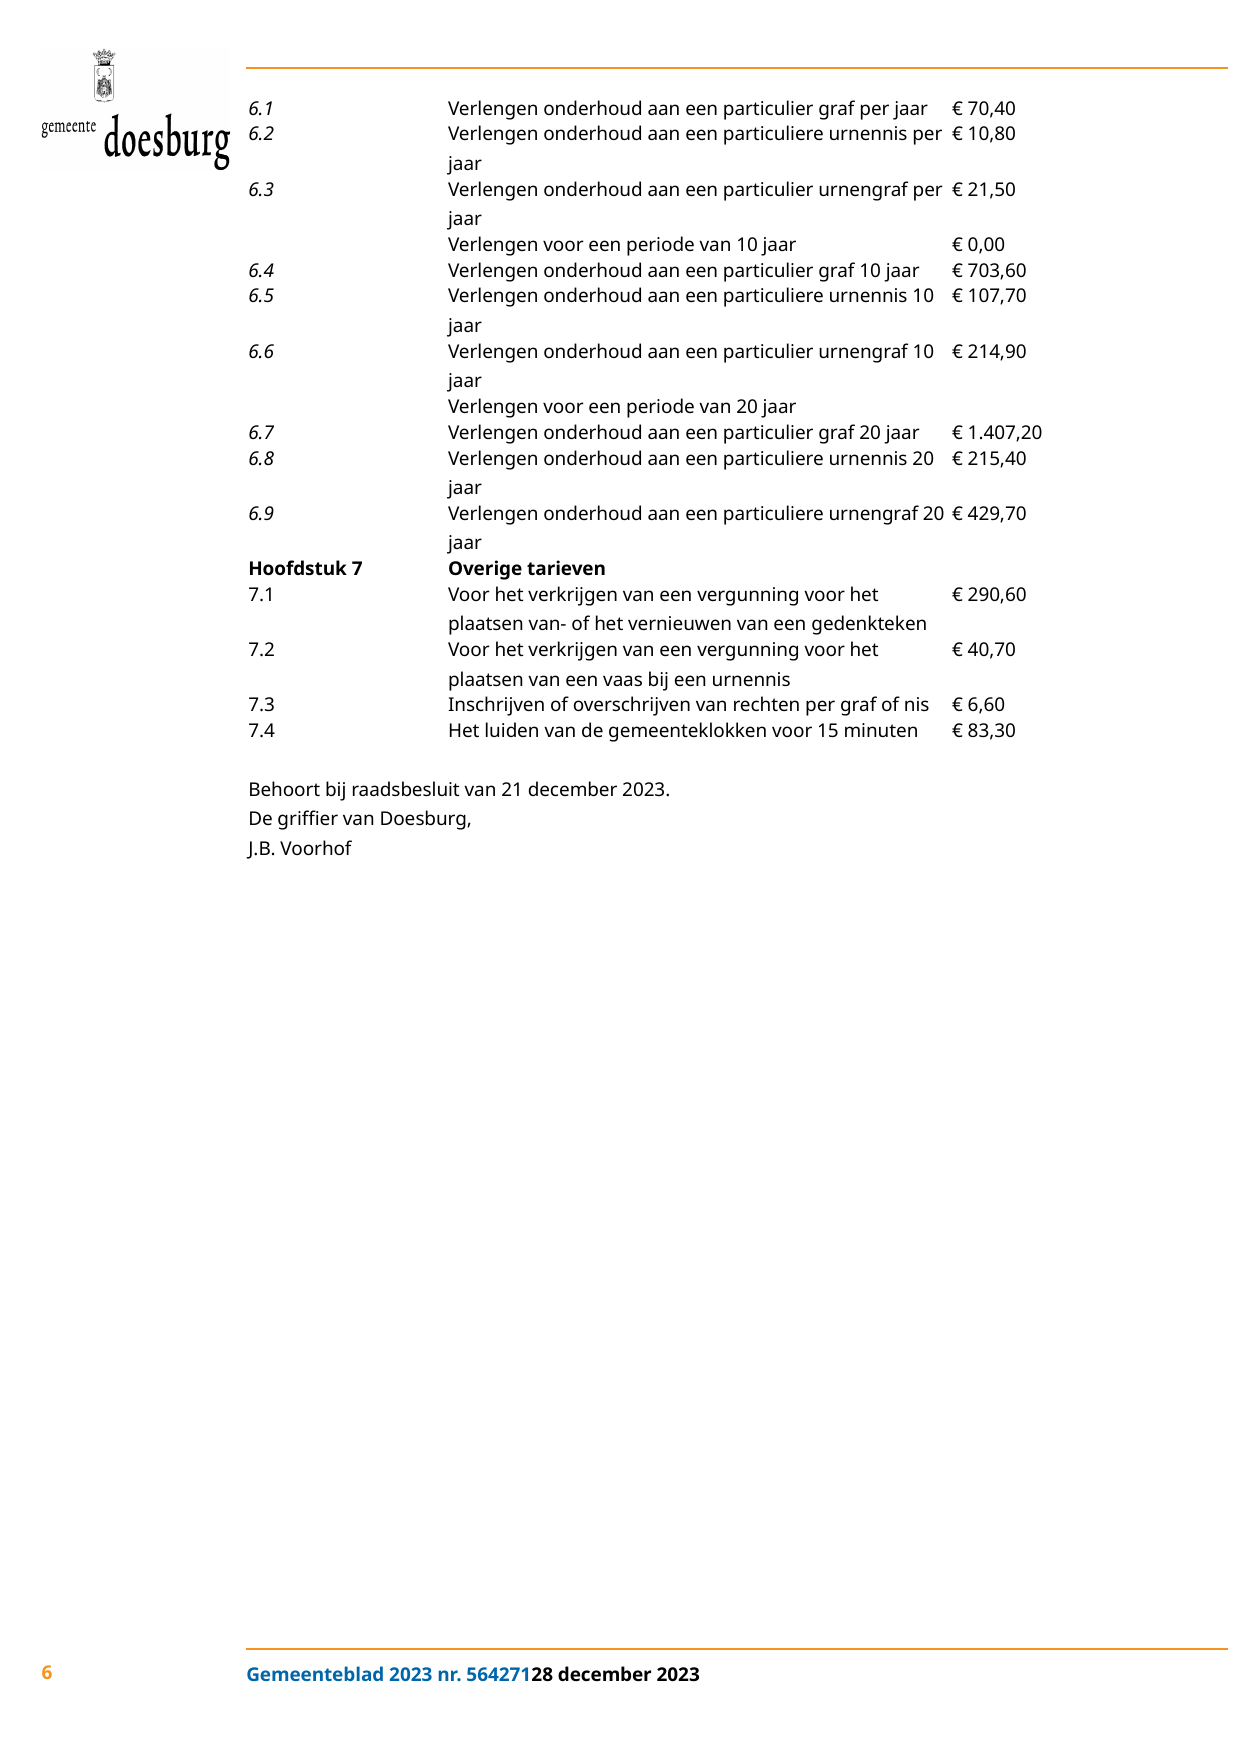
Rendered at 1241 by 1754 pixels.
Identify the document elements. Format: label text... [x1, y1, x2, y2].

text Behoort bij raadsbesluit van 21 december 2023. [248, 776, 1152, 802]
table_cell Verlengen voor een periode van 20 jaar [448, 393, 952, 419]
table_cell Verlengen onderhoud aan een particuliere urnennis 20 jaar [448, 445, 952, 500]
table_cell € 0,00 [952, 231, 1152, 257]
table_cell € 21,50 [952, 176, 1152, 231]
table_cell Verlengen voor een periode van 10 jaar [448, 231, 952, 257]
table_cell Het luiden van de gemeenteklokken voor 15 minuten [448, 718, 952, 743]
table_cell € 83,30 [952, 718, 1152, 743]
table_cell Verlengen onderhoud aan een particulier urnengraf 10 jaar [448, 338, 952, 393]
table_cell Inschrijven of overschrijven van rechten per graf of nis [448, 692, 952, 717]
table_cell € 107,70 [952, 283, 1152, 338]
table_cell 6.6 [248, 338, 448, 393]
table_cell Voor het verkrijgen van een vergunning voor het plaatsen van een vaas bij een urnennis [448, 636, 952, 692]
text J.B. Voorhof [248, 835, 1152, 861]
table_cell [248, 393, 448, 419]
table_cell € 6,60 [952, 692, 1152, 717]
table_cell Verlengen onderhoud aan een particulier graf 10 jaar [448, 257, 952, 283]
table_cell € 40,70 [952, 636, 1152, 692]
table_cell € 703,60 [952, 257, 1152, 283]
table_cell Verlengen onderhoud aan een particulier graf 20 jaar [448, 419, 952, 445]
table_cell € 10,80 [952, 121, 1152, 176]
picture [41, 47, 231, 172]
table_cell Verlengen onderhoud aan een particulier urnengraf per jaar [448, 176, 952, 231]
table_cell € 290,60 [952, 581, 1152, 636]
table_cell Verlengen onderhoud aan een particuliere urnengraf 20 jaar [448, 500, 952, 555]
table_cell 6.9 [248, 500, 448, 555]
table_cell 7.2 [248, 636, 448, 692]
table_cell Verlengen onderhoud aan een particulier graf per jaar [448, 95, 952, 121]
text De griffier van Doesburg, [248, 806, 1152, 831]
table_cell Voor het verkrijgen van een vergunning voor het plaatsen van- of het vernieuwen van een gedenkteken [448, 581, 952, 636]
table_cell 7.1 [248, 581, 448, 636]
table_cell [248, 231, 448, 257]
table_cell € 1.407,20 [952, 419, 1152, 445]
table_cell € 214,90 [952, 338, 1152, 393]
table_cell 6.7 [248, 419, 448, 445]
table_cell [952, 393, 1152, 419]
table_cell 7.3 [248, 692, 448, 717]
table_cell 6.2 [248, 121, 448, 176]
table_cell 6.8 [248, 445, 448, 500]
table_cell Hoofdstuk 7 [248, 555, 448, 581]
table_cell € 429,70 [952, 500, 1152, 555]
table_cell Verlengen onderhoud aan een particuliere urnennis 10 jaar [448, 283, 952, 338]
table_cell 6.1 [248, 95, 448, 121]
table_cell € 215,40 [952, 445, 1152, 500]
table_cell € 70,40 [952, 95, 1152, 121]
table_cell Verlengen onderhoud aan een particuliere urnennis per jaar [448, 121, 952, 176]
table_cell 6.3 [248, 176, 448, 231]
table_cell 6.5 [248, 283, 448, 338]
table_cell Overige tarieven [448, 555, 952, 581]
table_cell 7.4 [248, 718, 448, 743]
table_cell [952, 555, 1152, 581]
table_cell 6.4 [248, 257, 448, 283]
